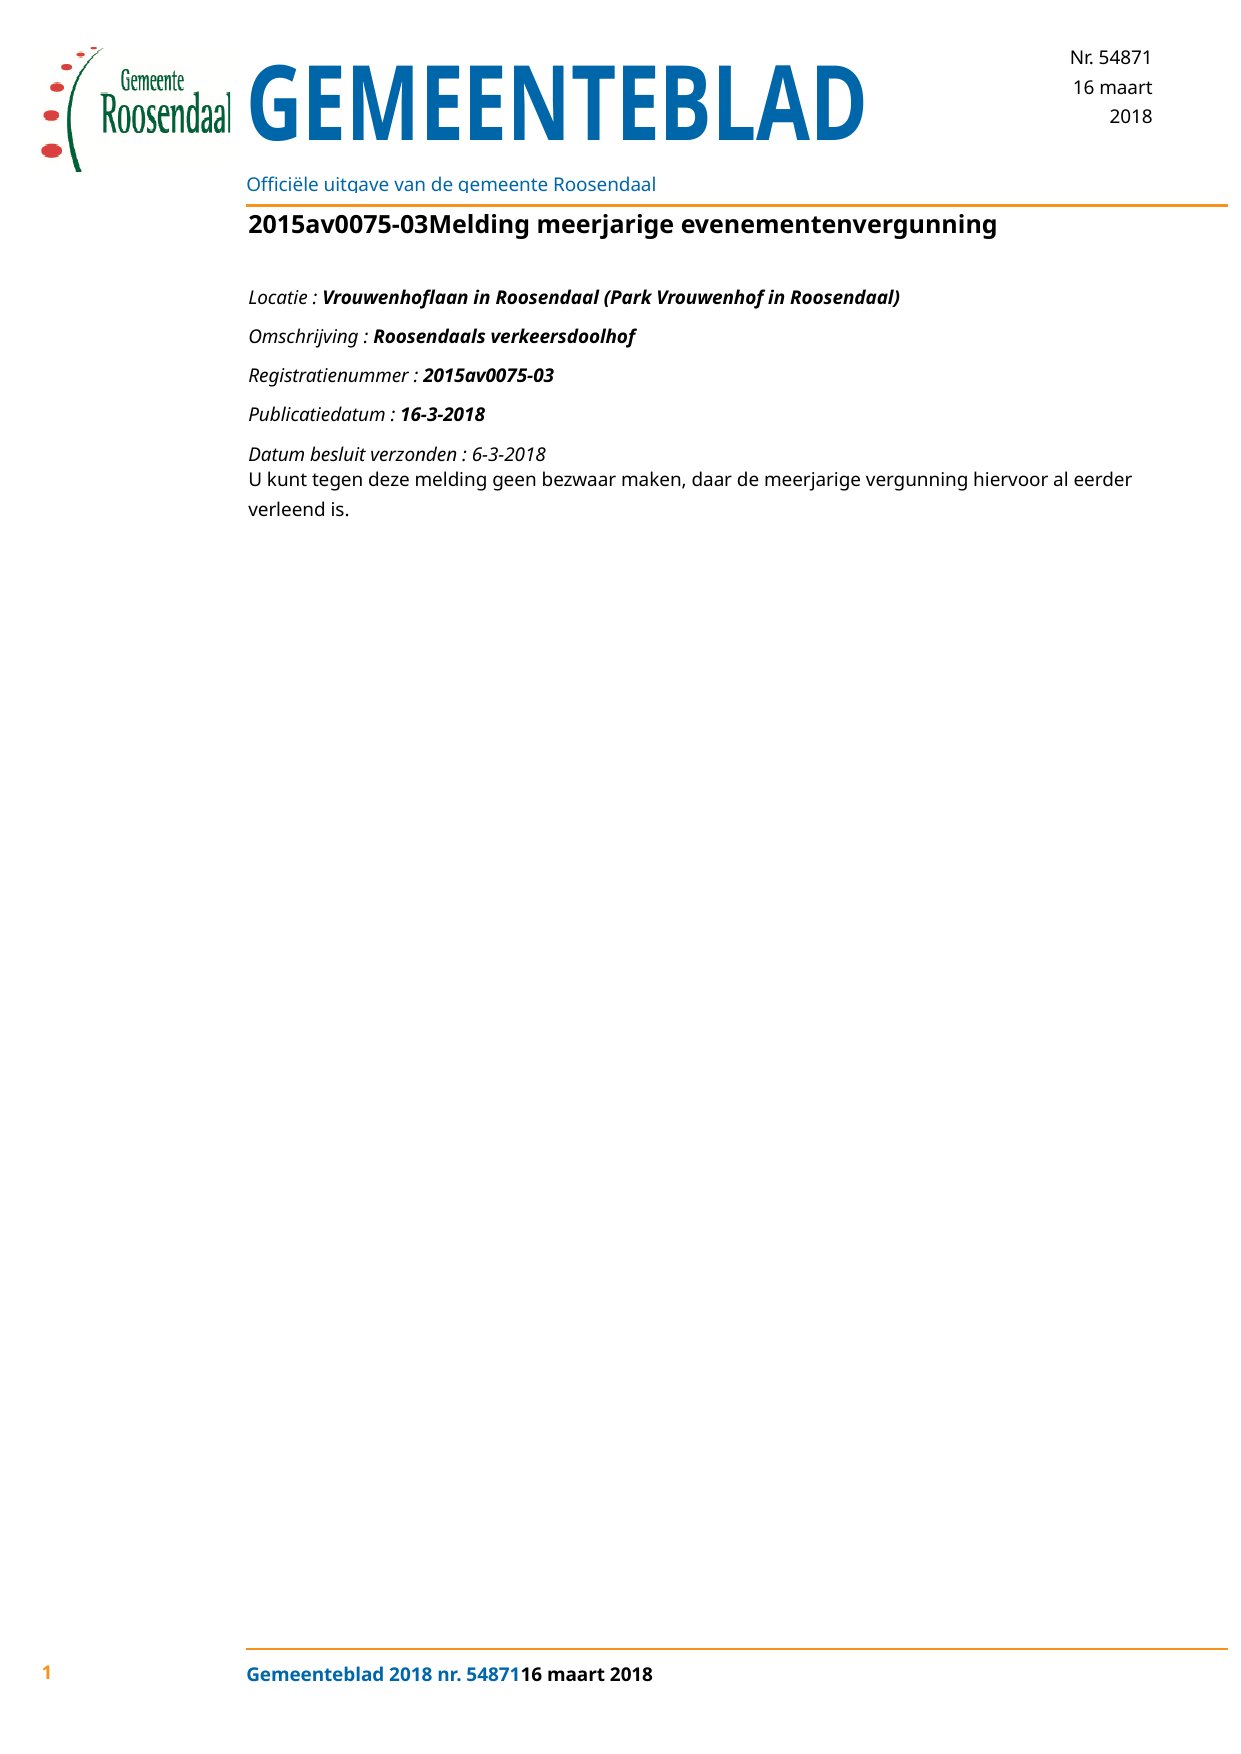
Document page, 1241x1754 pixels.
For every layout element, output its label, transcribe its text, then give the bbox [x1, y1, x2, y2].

text U kunt tegen deze melding geen bezwaar maken, daar de meerjarige vergunning hiervoor al eerder verleend is. [248, 467, 1152, 522]
text Publicatiedatum : 16-3-2018 [248, 402, 1152, 427]
text 2015av0075-03Melding meerjarige evenementenvergunning [248, 207, 1152, 241]
text Datum besluit verzonden : 6-3-2018 [248, 441, 1152, 467]
text Locatie : Vrouwenhoflaan in Roosendaal (Park Vrouwenhof in Roosendaal) [248, 284, 1152, 309]
picture [41, 47, 231, 172]
text Registratienummer : 2015av0075-03 [248, 362, 1152, 388]
text Omschrijving : Roosendaals verkeersdoolhof [248, 323, 1152, 349]
